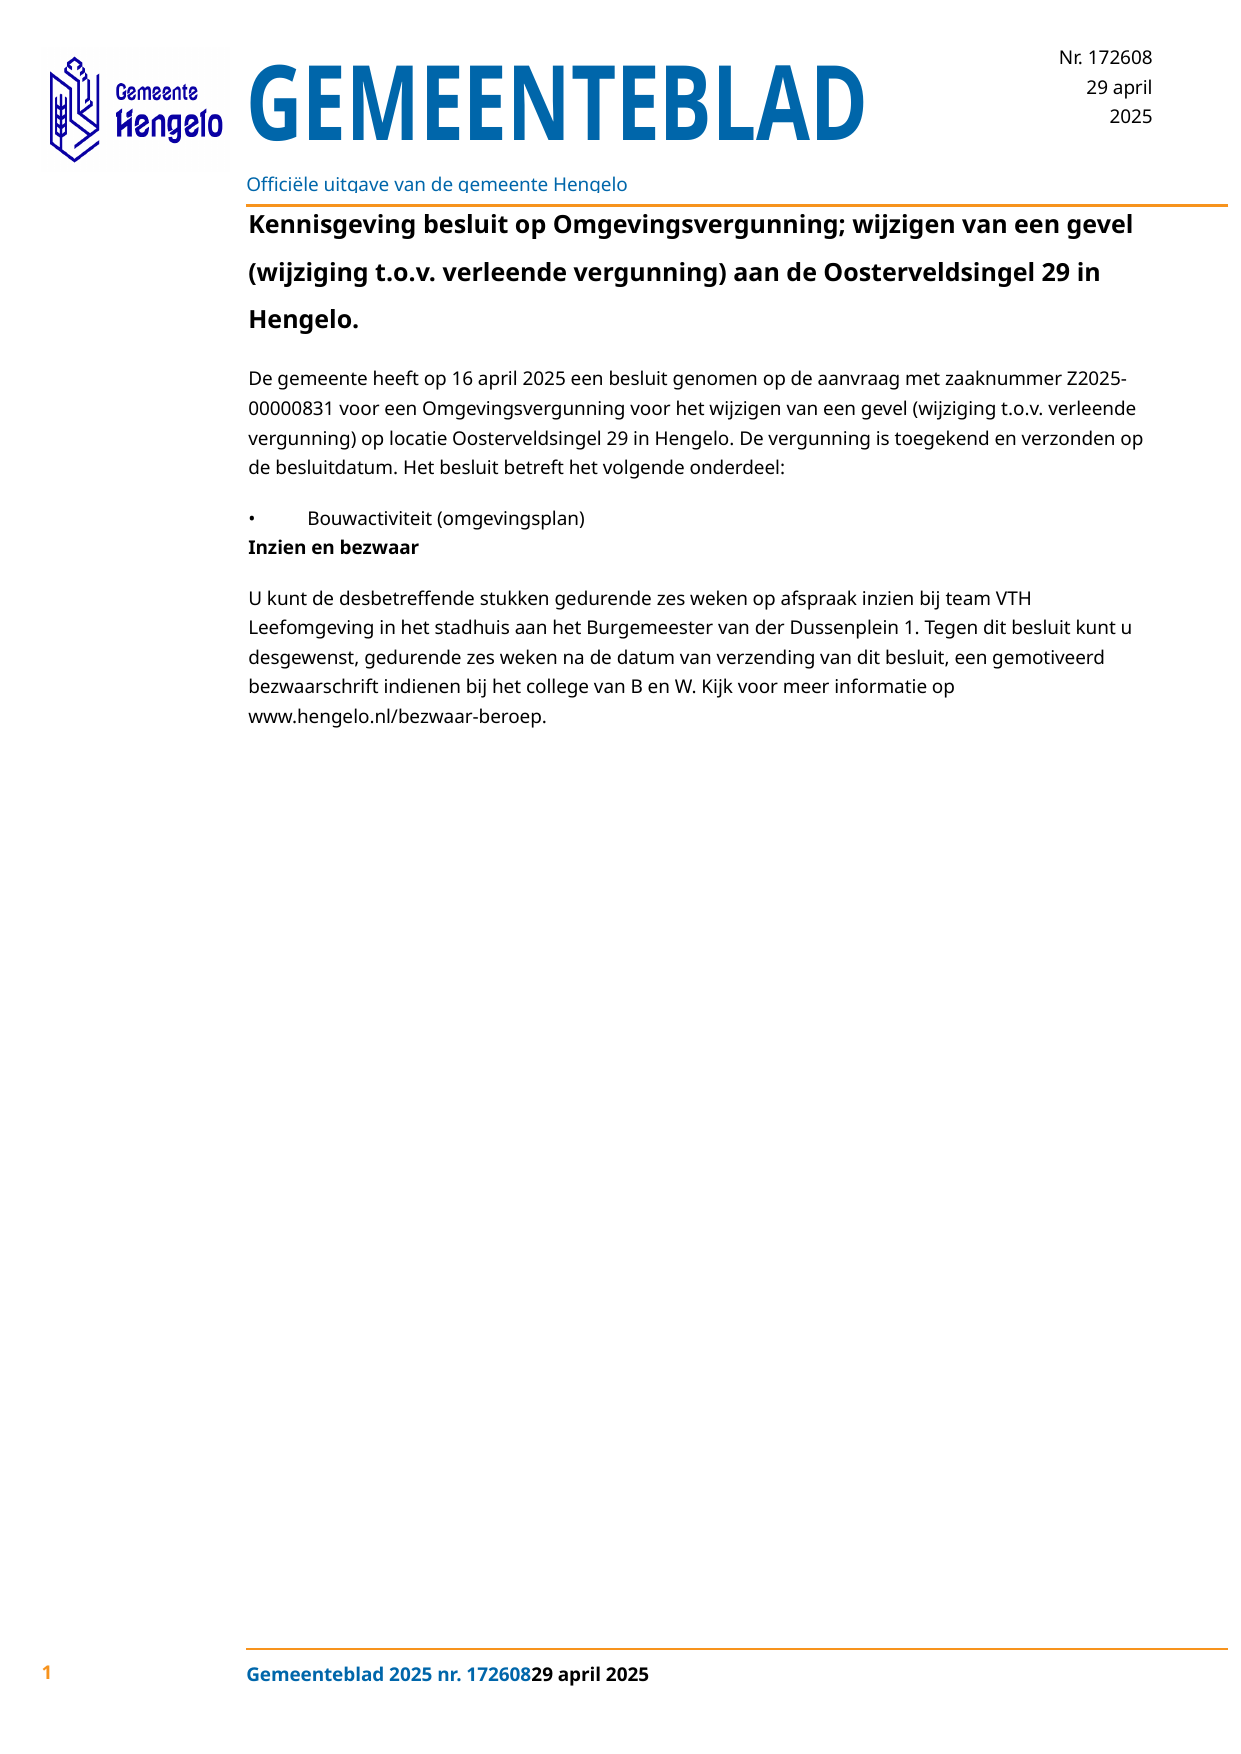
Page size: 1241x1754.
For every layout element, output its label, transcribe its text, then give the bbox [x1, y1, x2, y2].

picture [41, 47, 231, 172]
text U kunt de desbetreffende stukken gedurende zes weken op afspraak inzien bij team VTH Leefomgeving in het stadhuis aan het Burgemeester van der Dussenplein 1. Tegen dit besluit kunt u desgewenst, gedurende zes weken na de datum van verzending van dit besluit, een gemotiveerd bezwaarschrift indienen bij het college van B en W. Kijk voor meer informatie op www.hengelo.nl/bezwaar-beroep. [248, 585, 1152, 729]
text Inzien en bezwaar [248, 534, 1152, 560]
list Bouwactiviteit (omgevingsplan) [248, 505, 1152, 530]
text Kennisgeving besluit op Omgevingsvergunning; wijzigen van een gevel (wijziging t.o.v. verleende vergunning) aan de Oosterveldsingel 29 in Hengelo. [248, 207, 1152, 336]
text De gemeente heeft op 16 april 2025 een besluit genomen op de aanvraag met zaaknummer Z2025-00000831 voor een Omgevingsvergunning voor het wijzigen van een gevel (wijziging t.o.v. verleende vergunning) op locatie Oosterveldsingel 29 in Hengelo. De vergunning is toegekend en verzonden op de besluitdatum. Het besluit betreft het volgende onderdeel: [248, 366, 1152, 480]
